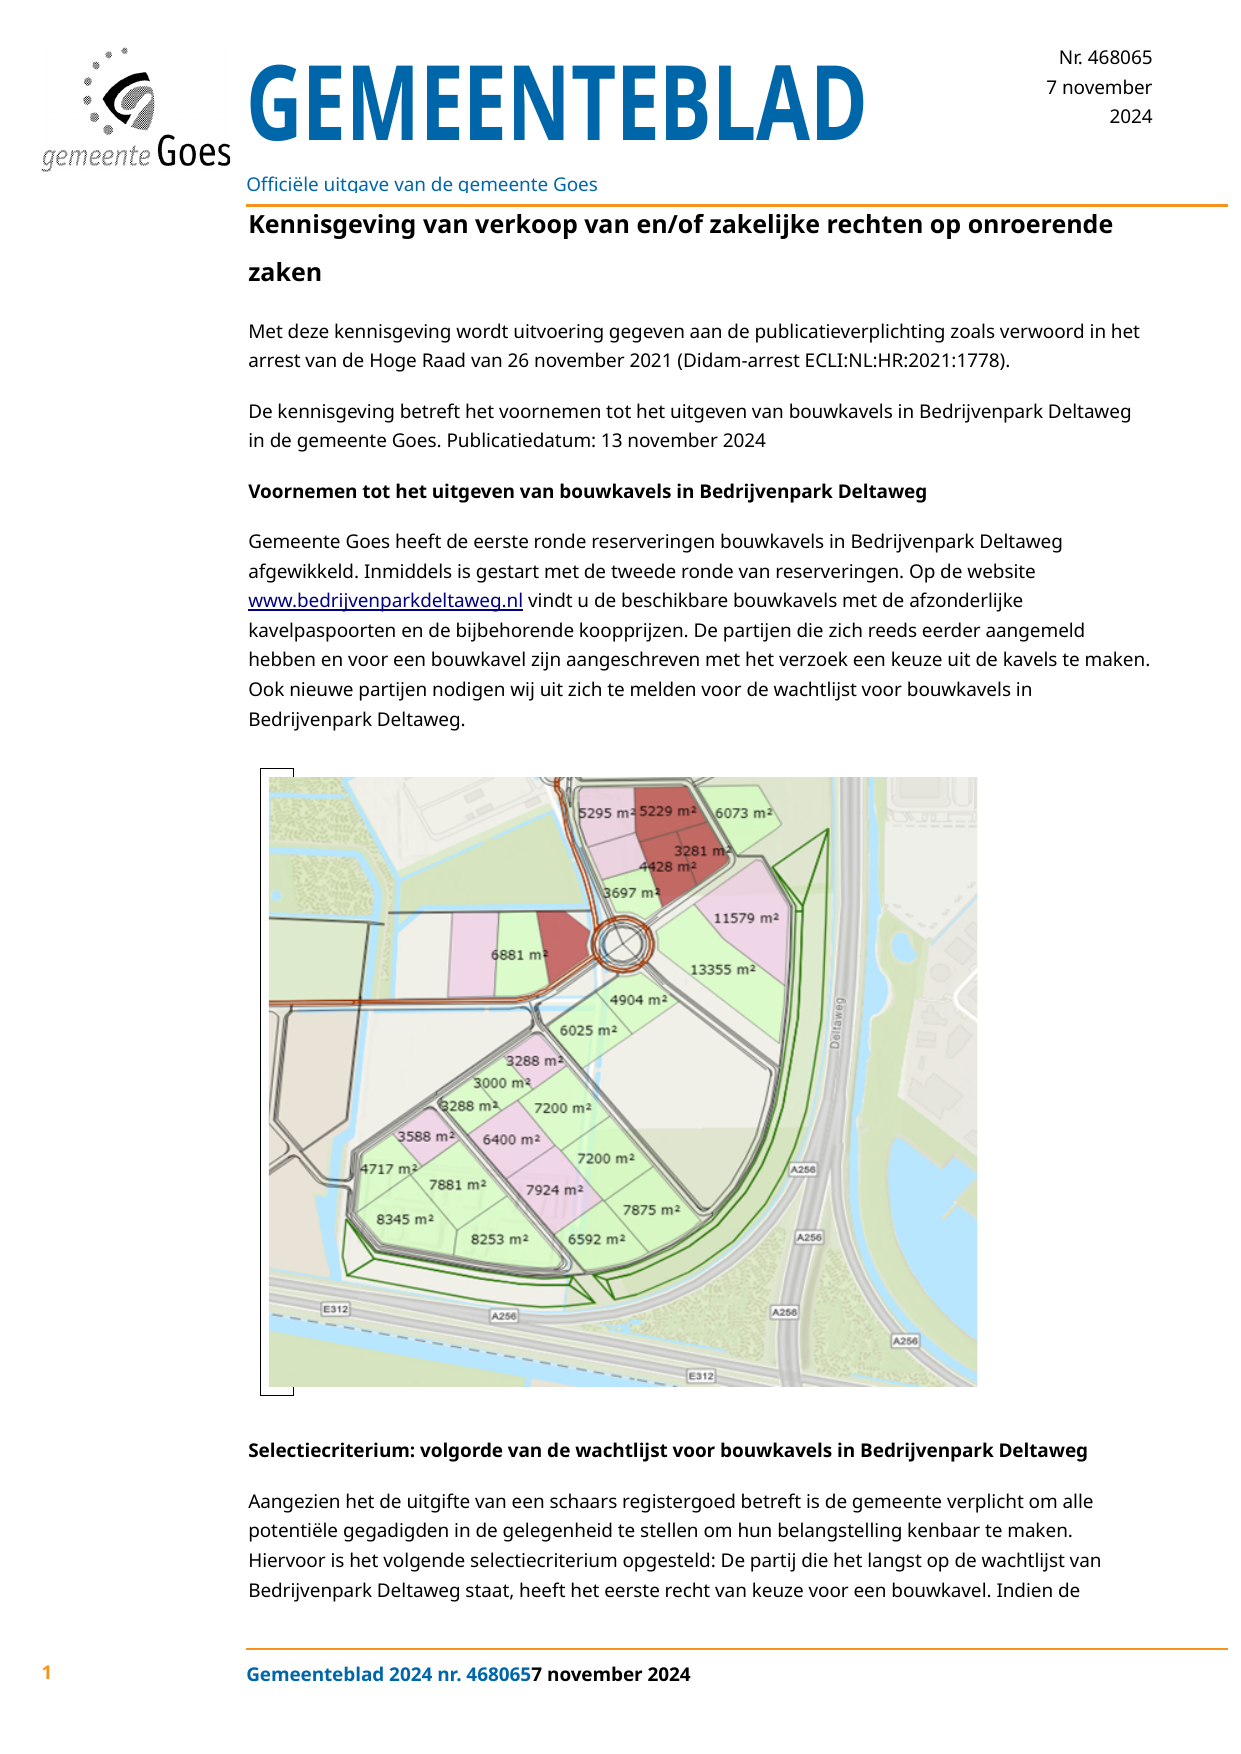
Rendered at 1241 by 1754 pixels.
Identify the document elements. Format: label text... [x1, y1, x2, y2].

text De kennisgeving betreft het voornemen tot het uitgeven van bouwkavels in Bedrijvenpark Deltaweg in de gemeente Goes. Publicatiedatum: 13 november 2024 [248, 398, 1152, 453]
text Kennisgeving van verkoop van en/of zakelijke rechten op onroerende zaken [248, 207, 1152, 288]
text Selectiecriterium: volgorde van de wachtlijst voor bouwkavels in Bedrijvenpark Deltaweg [248, 1438, 1152, 1463]
text Voornemen tot het uitgeven van bouwkavels in Bedrijvenpark Deltaweg [248, 478, 1152, 504]
text Met deze kennisgeving wordt uitvoering gegeven aan de publicatieverplichting zoals verwoord in het arrest van de Hoge Raad van 26 november 2021 (Didam-arrest ECLI:NL:HR:2021:1778). [248, 318, 1152, 373]
picture [41, 47, 231, 172]
picture [268, 777, 978, 1387]
text Aangezien het de uitgifte van een schaars registergoed betreft is de gemeente verplicht om alle potentiële gegadigden in de gelegenheid te stellen om hun belangstelling kenbaar te maken. Hiervoor is het volgende selectiecriterium opgesteld: De partij die het langst op de wachtlijst van Bedrijvenpark Deltaweg staat, heeft het eerste recht van keuze voor een bouwkavel. Indien de [248, 1488, 1152, 1603]
text Gemeente Goes heeft de eerste ronde reserveringen bouwkavels in Bedrijvenpark Deltaweg afgewikkeld. Inmiddels is gestart met de tweede ronde van reserveringen. Op de website www.bedrijvenparkdeltaweg.nl vindt u de beschikbare bouwkavels met de afzonderlijke kavelpaspoorten en de bijbehorende koopprijzen. De partijen die zich reeds eerder aangemeld hebben en voor een bouwkavel zijn aangeschreven met het verzoek een keuze uit de kavels te maken. Ook nieuwe partijen nodigen wij uit zich te melden voor de wachtlijst voor bouwkavels in Bedrijvenpark Deltaweg. [248, 528, 1152, 732]
